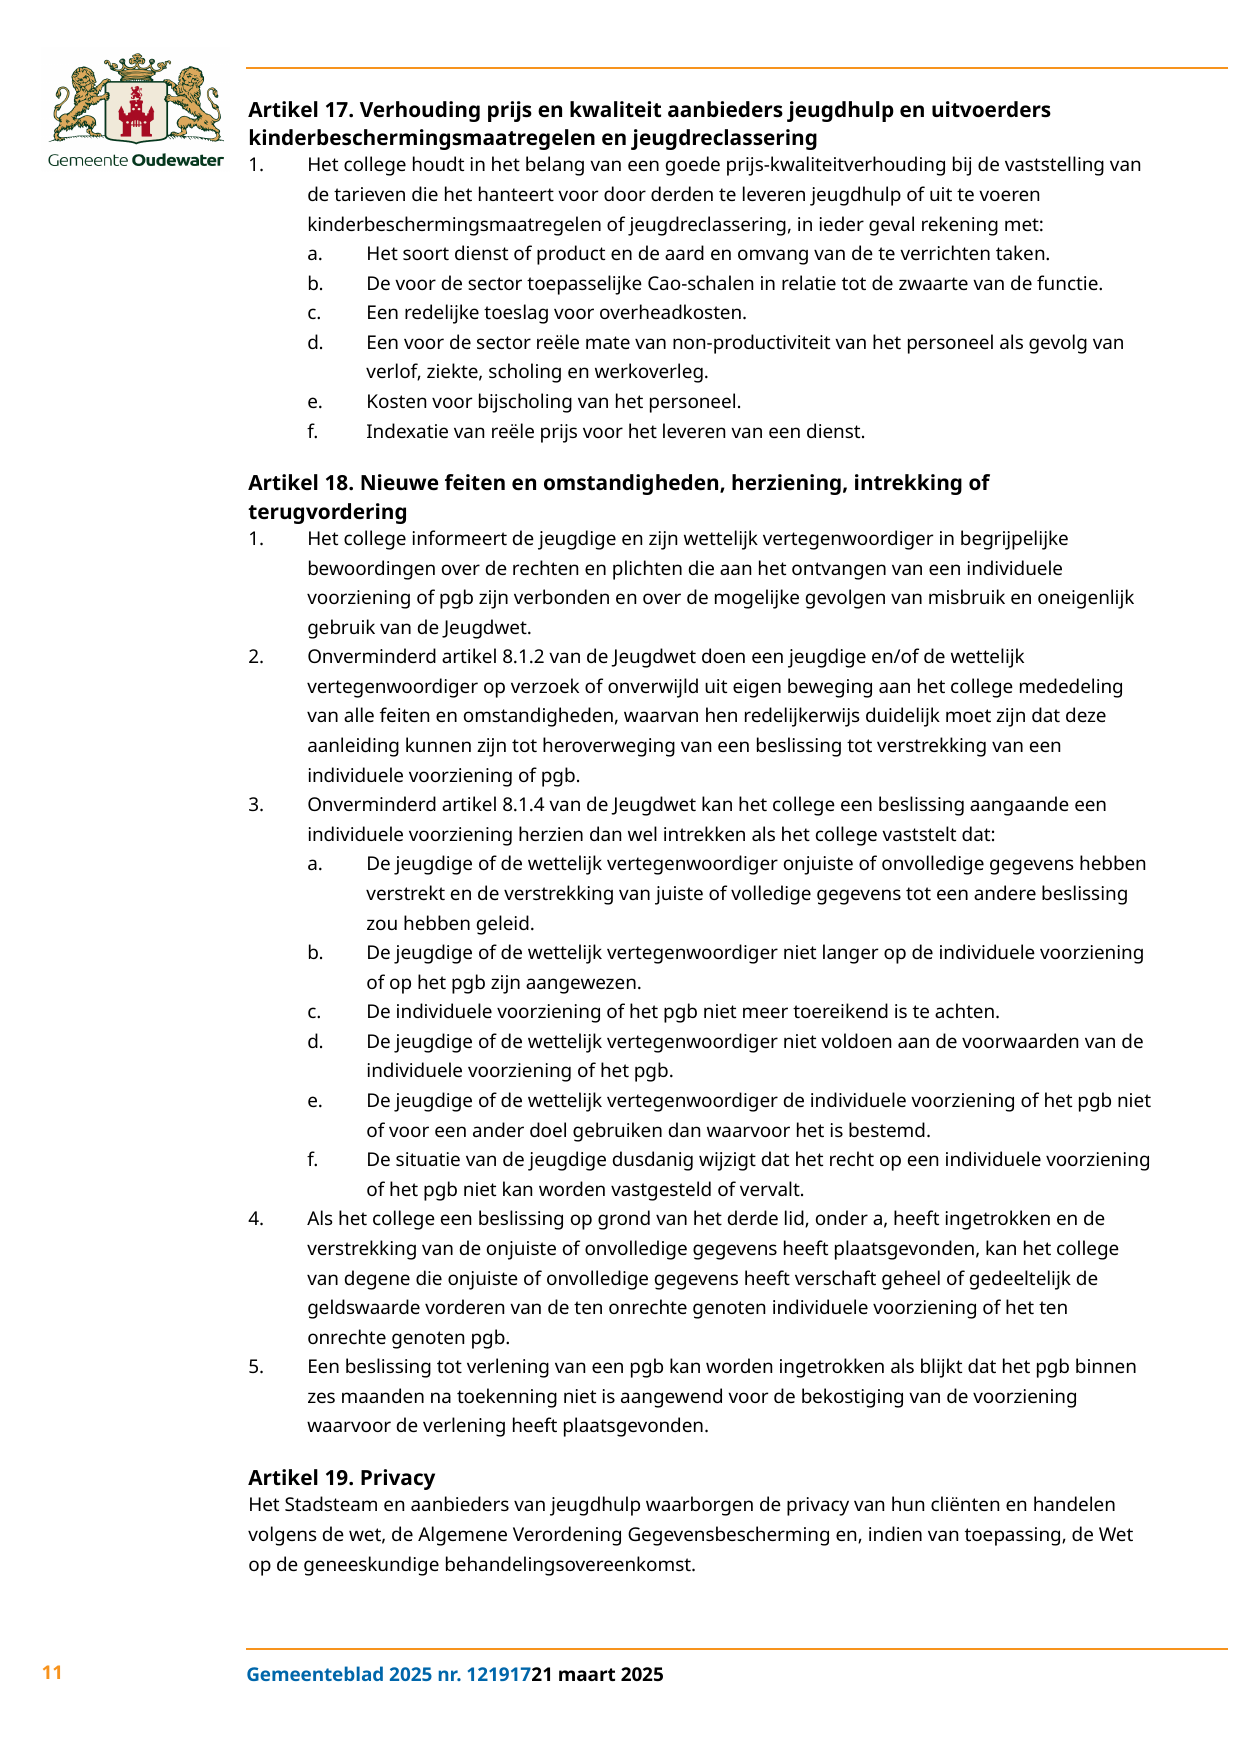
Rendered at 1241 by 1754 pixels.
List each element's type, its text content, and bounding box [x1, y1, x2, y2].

list De situatie van de jeugdige dusdanig wijzigt dat het recht op een individuele voorziening of het pgb niet kan worden vastgesteld of vervalt. [307, 1146, 1152, 1202]
text Artikel 19. Privacy [248, 1463, 1152, 1492]
picture [41, 47, 231, 172]
list Als het college een beslissing op grond van het derde lid, onder a, heeft ingetrokken en de verstrekking van de onjuiste of onvolledige gegevens heeft plaatsgevonden, kan het college van degene die onjuiste of onvolledige gegevens heeft verschaft geheel of gedeeltelijk de geldswaarde vorderen van de ten onrechte genoten individuele voorziening of het ten onrechte genoten pgb. [248, 1206, 1152, 1350]
list Het college informeert de jeugdige en zijn wettelijk vertegenwoordiger in begrijpelijke bewoordingen over de rechten en plichten die aan het ontvangen van een individuele voorziening of pgb zijn verbonden en over de mogelijke gevolgen van misbruik en oneigenlijk gebruik van de Jeugdwet. [248, 525, 1152, 640]
text Het Stadsteam en aanbieders van jeugdhulp waarborgen de privacy van hun cliënten en handelen volgens de wet, de Algemene Verordening Gegevensbescherming en, indien van toepassing, de Wet op de geneeskundige behandelingsovereenkomst. [248, 1492, 1152, 1576]
list Kosten voor bijscholing van het personeel. [307, 388, 1152, 414]
list Een redelijke toeslag voor overheadkosten. [307, 299, 1152, 325]
list Onverminderd artikel 8.1.4 van de Jeugdwet kan het college een beslissing aangaande een individuele voorziening herzien dan wel intrekken als het college vaststelt dat: [248, 791, 1152, 847]
list Onverminderd artikel 8.1.2 van de Jeugdwet doen een jeugdige en/of de wettelijk vertegenwoordiger op verzoek of onverwijld uit eigen beweging aan het college mededeling van alle feiten en omstandigheden, waarvan hen redelijkerwijs duidelijk moet zijn dat deze aanleiding kunnen zijn tot heroverweging van een beslissing tot verstrekking van een individuele voorziening of pgb. [248, 643, 1152, 788]
list De individuele voorziening of het pgb niet meer toereikend is te achten. [307, 998, 1152, 1024]
list Indexatie van reële prijs voor het leveren van een dienst. [307, 418, 1152, 444]
list Het soort dienst of product en de aard en omvang van de te verrichten taken. [307, 240, 1152, 266]
list De jeugdige of de wettelijk vertegenwoordiger onjuiste of onvolledige gegevens hebben verstrekt en de verstrekking van juiste of volledige gegevens tot een andere beslissing zou hebben geleid. [307, 851, 1152, 936]
list De voor de sector toepasselijke Cao-schalen in relatie tot de zwaarte van de functie. [307, 270, 1152, 296]
list Het college houdt in het belang van een goede prijs-kwaliteitverhouding bij de vaststelling van de tarieven die het hanteert voor door derden te leveren jeugdhulp of uit te voeren kinderbeschermingsmaatregelen of jeugdreclassering, in ieder geval rekening met: [248, 152, 1152, 237]
list De jeugdige of de wettelijk vertegenwoordiger niet voldoen aan de voorwaarden van de individuele voorziening of het pgb. [307, 1028, 1152, 1083]
list Een voor de sector reële mate van non-productiviteit van het personeel als gevolg van verlof, ziekte, scholing en werkoverleg. [307, 329, 1152, 384]
list De jeugdige of de wettelijk vertegenwoordiger niet langer op de individuele voorziening of op het pgb zijn aangewezen. [307, 939, 1152, 995]
text Artikel 18. Nieuwe feiten en omstandigheden, herziening, intrekking of terugvordering [248, 468, 1152, 525]
text Artikel 17. Verhouding prijs en kwaliteit aanbieders jeugdhulp en uitvoerders kinderbeschermingsmaatregelen en jeugdreclassering [248, 95, 1152, 152]
list De jeugdige of de wettelijk vertegenwoordiger de individuele voorziening of het pgb niet of voor een ander doel gebruiken dan waarvoor het is bestemd. [307, 1087, 1152, 1143]
list Een beslissing tot verlening van een pgb kan worden ingetrokken als blijkt dat het pgb binnen zes maanden na toekenning niet is aangewend voor de bekostiging van de voorziening waarvoor de verlening heeft plaatsgevonden. [248, 1353, 1152, 1438]
